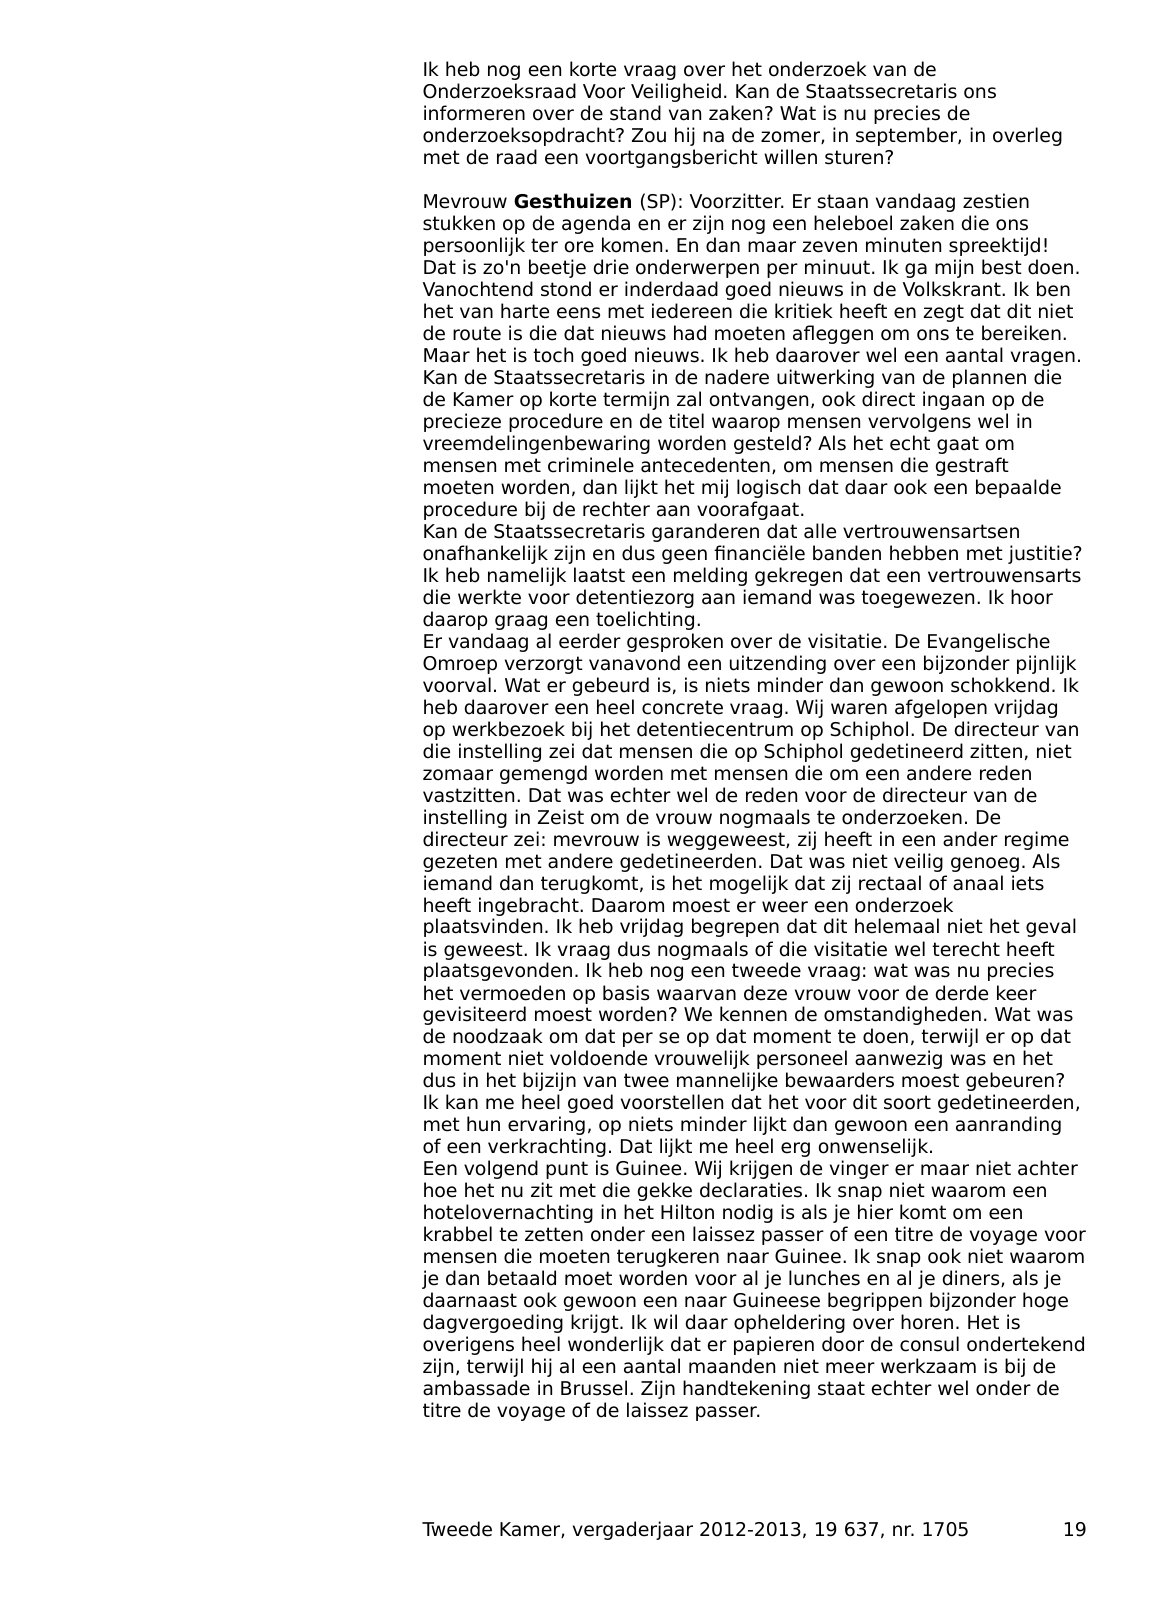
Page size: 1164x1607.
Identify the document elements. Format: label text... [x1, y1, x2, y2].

text Mevrouw Gesthuizen (SP): Voorzitter. Er staan vandaag zestien stukken op de agenda en er zijn nog een heleboel zaken die ons persoonlijk ter ore komen. En dan maar zeven minuten spreektijd! Dat is zo'n beetje drie onderwerpen per minuut. Ik ga mijn best doen. [422, 191, 1087, 279]
text Vanochtend stond er inderdaad goed nieuws in de Volkskrant. Ik ben het van harte eens met iedereen die kritiek heeft en zegt dat dit niet de route is die dat nieuws had moeten afleggen om ons te bereiken. Maar het is toch goed nieuws. Ik heb daarover wel een aantal vragen. Kan de Staatssecretaris in de nadere uitwerking van de plannen die de Kamer op korte termijn zal ontvangen, ook direct ingaan op de precieze procedure en de titel waarop mensen vervolgens wel in vreemdelingenbewaring worden gesteld? Als het echt gaat om mensen met criminele antecedenten, om mensen die gestraft moeten worden, dan lijkt het mij logisch dat daar ook een bepaalde procedure bij de rechter aan voorafgaat. [422, 279, 1087, 521]
text Er vandaag al eerder gesproken over de visitatie. De Evangelische Omroep verzorgt vanavond een uitzending over een bijzonder pijnlijk voorval. Wat er gebeurd is, is niets minder dan gewoon schokkend. Ik heb daarover een heel concrete vraag. Wij waren afgelopen vrijdag op werkbezoek bij het detentiecentrum op Schiphol. De directeur van die instelling zei dat mensen die op Schiphol gedetineerd zitten, niet zomaar gemengd worden met mensen die om een andere reden vastzitten. Dat was echter wel de reden voor de directeur van de instelling in Zeist om de vrouw nogmaals te onderzoeken. De directeur zei: mevrouw is weggeweest, zij heeft in een ander regime gezeten met andere gedetineerden. Dat was niet veilig genoeg. Als iemand dan terugkomt, is het mogelijk dat zij rectaal of anaal iets heeft ingebracht. Daarom moest er weer een onderzoek plaatsvinden. Ik heb vrijdag begrepen dat dit helemaal niet het geval is geweest. Ik vraag dus nogmaals of die visitatie wel terecht heeft plaatsgevonden. Ik heb nog een tweede vraag: wat was nu precies het vermoeden op basis waarvan deze vrouw voor de derde keer gevisiteerd moest worden? We kennen de omstandigheden. Wat was de noodzaak om dat per se op dat moment te doen, terwijl er op dat moment niet voldoende vrouwelijk personeel aanwezig was en het dus in het bijzijn van twee mannelijke bewaarders moest gebeuren? Ik kan me heel goed voorstellen dat het voor dit soort gedetineerden, met hun ervaring, op niets minder lijkt dan gewoon een aanranding of een verkrachting. Dat lijkt me heel erg onwenselijk. [422, 631, 1087, 1158]
text Een volgend punt is Guinee. Wij krijgen de vinger er maar niet achter hoe het nu zit met die gekke declaraties. Ik snap niet waarom een hotelovernachting in het Hilton nodig is als je hier komt om een krabbel te zetten onder een laissez passer of een titre de voyage voor mensen die moeten terugkeren naar Guinee. Ik snap ook niet waarom je dan betaald moet worden voor al je lunches en al je diners, als je daarnaast ook gewoon een naar Guineese begrippen bijzonder hoge dagvergoeding krijgt. Ik wil daar opheldering over horen. Het is overigens heel wonderlijk dat er papieren door de consul ondertekend zijn, terwijl hij al een aantal maanden niet meer werkzaam is bij de ambassade in Brussel. Zijn handtekening staat echter wel onder de titre de voyage of de laissez passer. [422, 1158, 1087, 1422]
text Ik heb nog een korte vraag over het onderzoek van de Onderzoeksraad Voor Veiligheid. Kan de Staatssecretaris ons informeren over de stand van zaken? Wat is nu precies de onderzoeksopdracht? Zou hij na de zomer, in september, in overleg met de raad een voortgangsbericht willen sturen? [422, 59, 1087, 169]
text Kan de Staatssecretaris garanderen dat alle vertrouwensartsen onafhankelijk zijn en dus geen financiële banden hebben met justitie? Ik heb namelijk laatst een melding gekregen dat een vertrouwensarts die werkte voor detentiezorg aan iemand was toegewezen. Ik hoor daarop graag een toelichting. [422, 521, 1087, 631]
